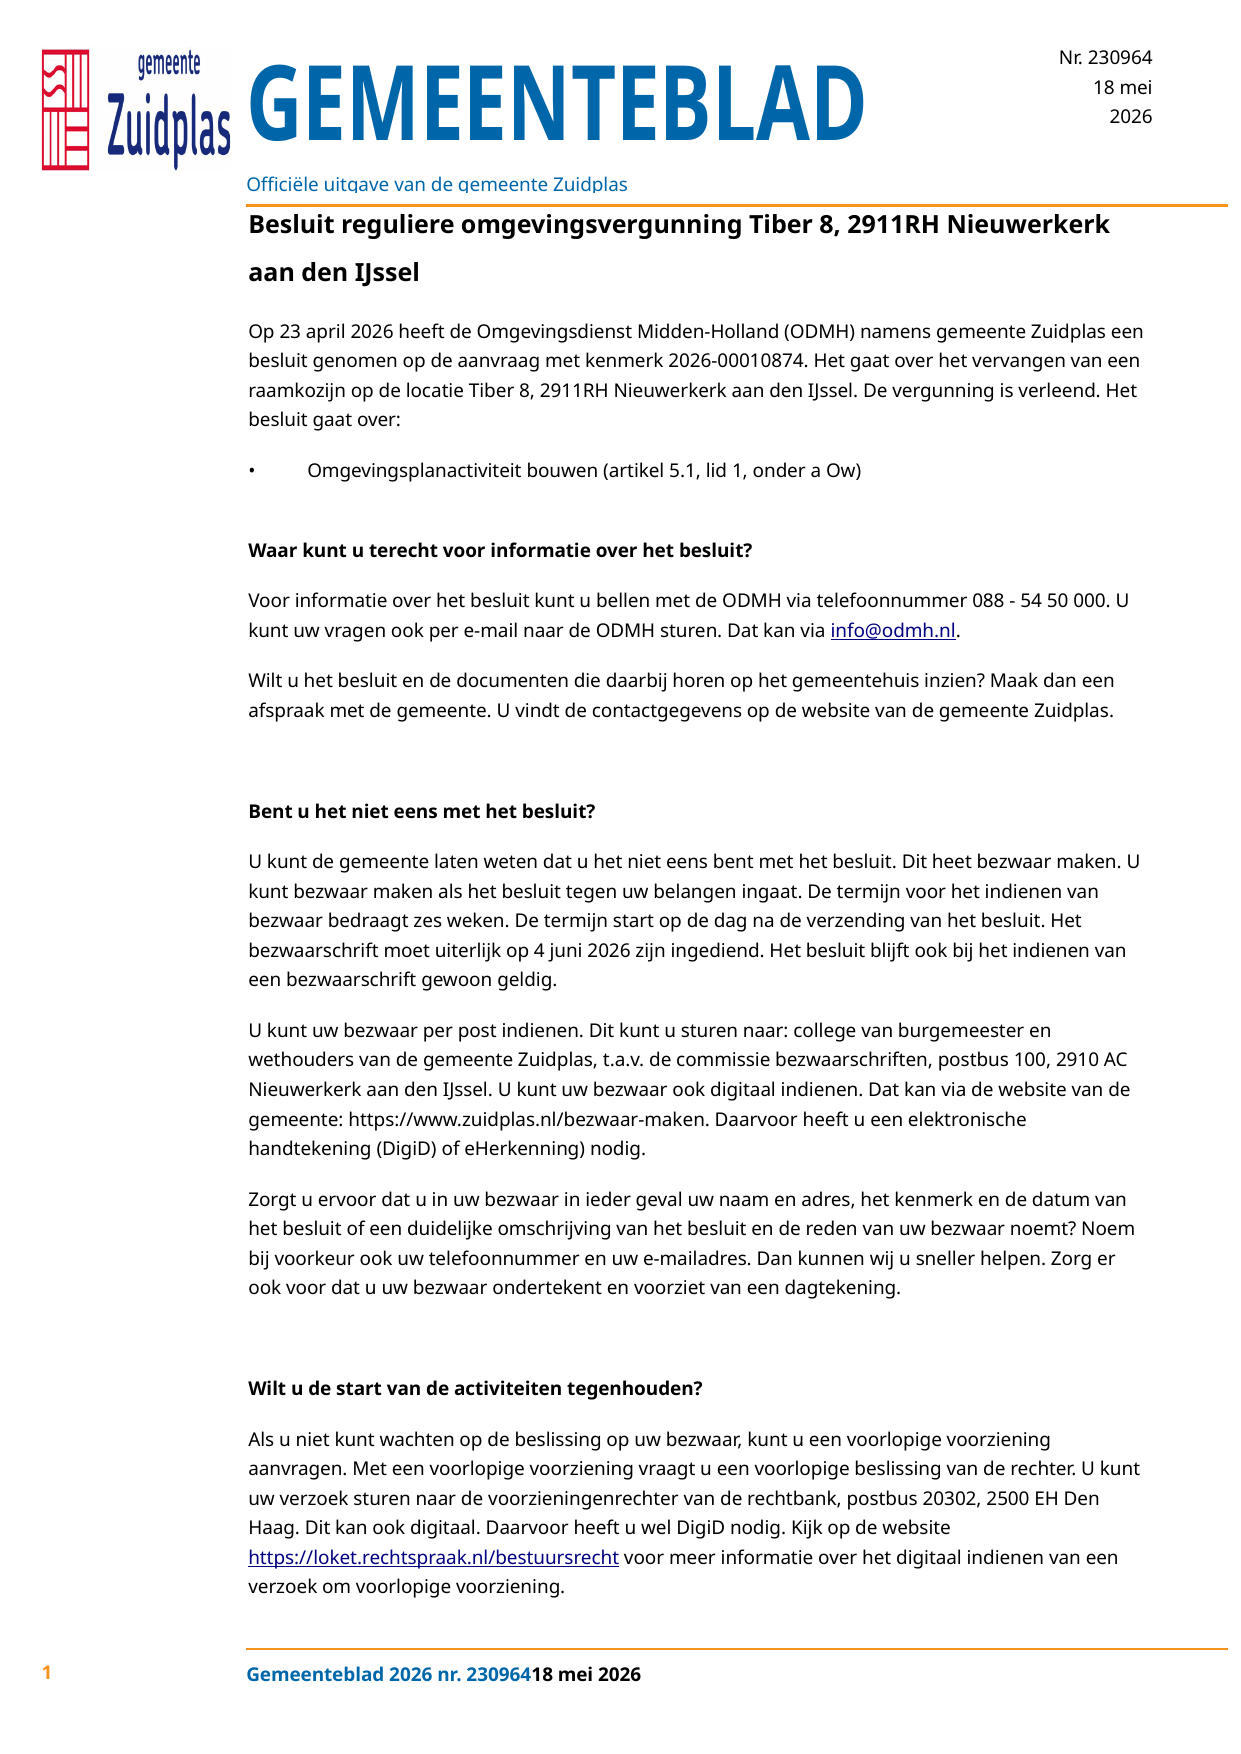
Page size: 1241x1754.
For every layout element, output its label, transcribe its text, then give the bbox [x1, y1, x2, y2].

list Omgevingsplanactiviteit bouwen (artikel 5.1, lid 1, onder a Ow) [248, 457, 1152, 483]
text Zorgt u ervoor dat u in uw bezwaar in ieder geval uw naam en adres, het kenmerk en de datum van het besluit of een duidelijke omschrijving van het besluit en de reden van uw bezwaar noemt? Noem bij voorkeur ook uw telefoonnummer en uw e-mailadres. Dan kunnen wij u sneller helpen. Zorg er ook voor dat u uw bezwaar ondertekent en voorziet van een dagtekening. [248, 1186, 1152, 1300]
text Bent u het niet eens met het besluit? [248, 798, 1152, 824]
text U kunt uw bezwaar per post indienen. Dit kunt u sturen naar: college van burgemeester en wethouders van de gemeente Zuidplas, t.a.v. de commissie bezwaarschriften, postbus 100, 2910 AC Nieuwerkerk aan den IJssel. U kunt uw bezwaar ook digitaal indienen. Dat kan via de website van de gemeente: https://www.zuidplas.nl/bezwaar-maken. Daarvoor heeft u een elektronische handtekening (DigiD) of eHerkenning) nodig. [248, 1017, 1152, 1161]
text Op 23 april 2026 heeft de Omgevingsdienst Midden-Holland (ODMH) namens gemeente Zuidplas een besluit genomen op de aanvraag met kenmerk 2026-00010874. Het gaat over het vervangen van een raamkozijn op de locatie Tiber 8, 2911RH Nieuwerkerk aan den IJssel. De vergunning is verleend. Het besluit gaat over: [248, 318, 1152, 432]
text Wilt u de start van de activiteiten tegenhouden? [248, 1375, 1152, 1401]
text Wilt u het besluit en de documenten die daarbij horen op het gemeentehuis inzien? Maak dan een afspraak met de gemeente. U vindt de contactgegevens op de website van de gemeente Zuidplas. [248, 667, 1152, 723]
text Besluit reguliere omgevingsvergunning Tiber 8, 2911RH Nieuwerkerk aan den IJssel [248, 207, 1152, 288]
text Voor informatie over het besluit kunt u bellen met de ODMH via telefoonnummer 088 - 54 50 000. U kunt uw vragen ook per e-mail naar de ODMH sturen. Dat kan via info@odmh.nl. [248, 587, 1152, 643]
picture [41, 47, 231, 172]
text Als u niet kunt wachten op de beslissing op uw bezwaar, kunt u een voorlopige voorziening aanvragen. Met een voorlopige voorziening vraagt u een voorlopige beslissing van de rechter. U kunt uw verzoek sturen naar de voorzieningenrechter van de rechtbank, postbus 20302, 2500 EH Den Haag. Dit kan ook digitaal. Daarvoor heeft u wel DigiD nodig. Kijk op de website https://loket.rechtspraak.nl/bestuursrecht voor meer informatie over het digitaal indienen van een verzoek om voorlopige voorziening. [248, 1426, 1152, 1599]
text U kunt de gemeente laten weten dat u het niet eens bent met het besluit. Dit heet bezwaar maken. U kunt bezwaar maken als het besluit tegen uw belangen ingaat. De termijn voor het indienen van bezwaar bedraagt zes weken. De termijn start op de dag na de verzending van het besluit. Het bezwaarschrift moet uiterlijk op 4 juni 2026 zijn ingediend. Het besluit blijft ook bij het indienen van een bezwaarschrift gewoon geldig. [248, 848, 1152, 992]
text Waar kunt u terecht voor informatie over het besluit? [248, 537, 1152, 563]
